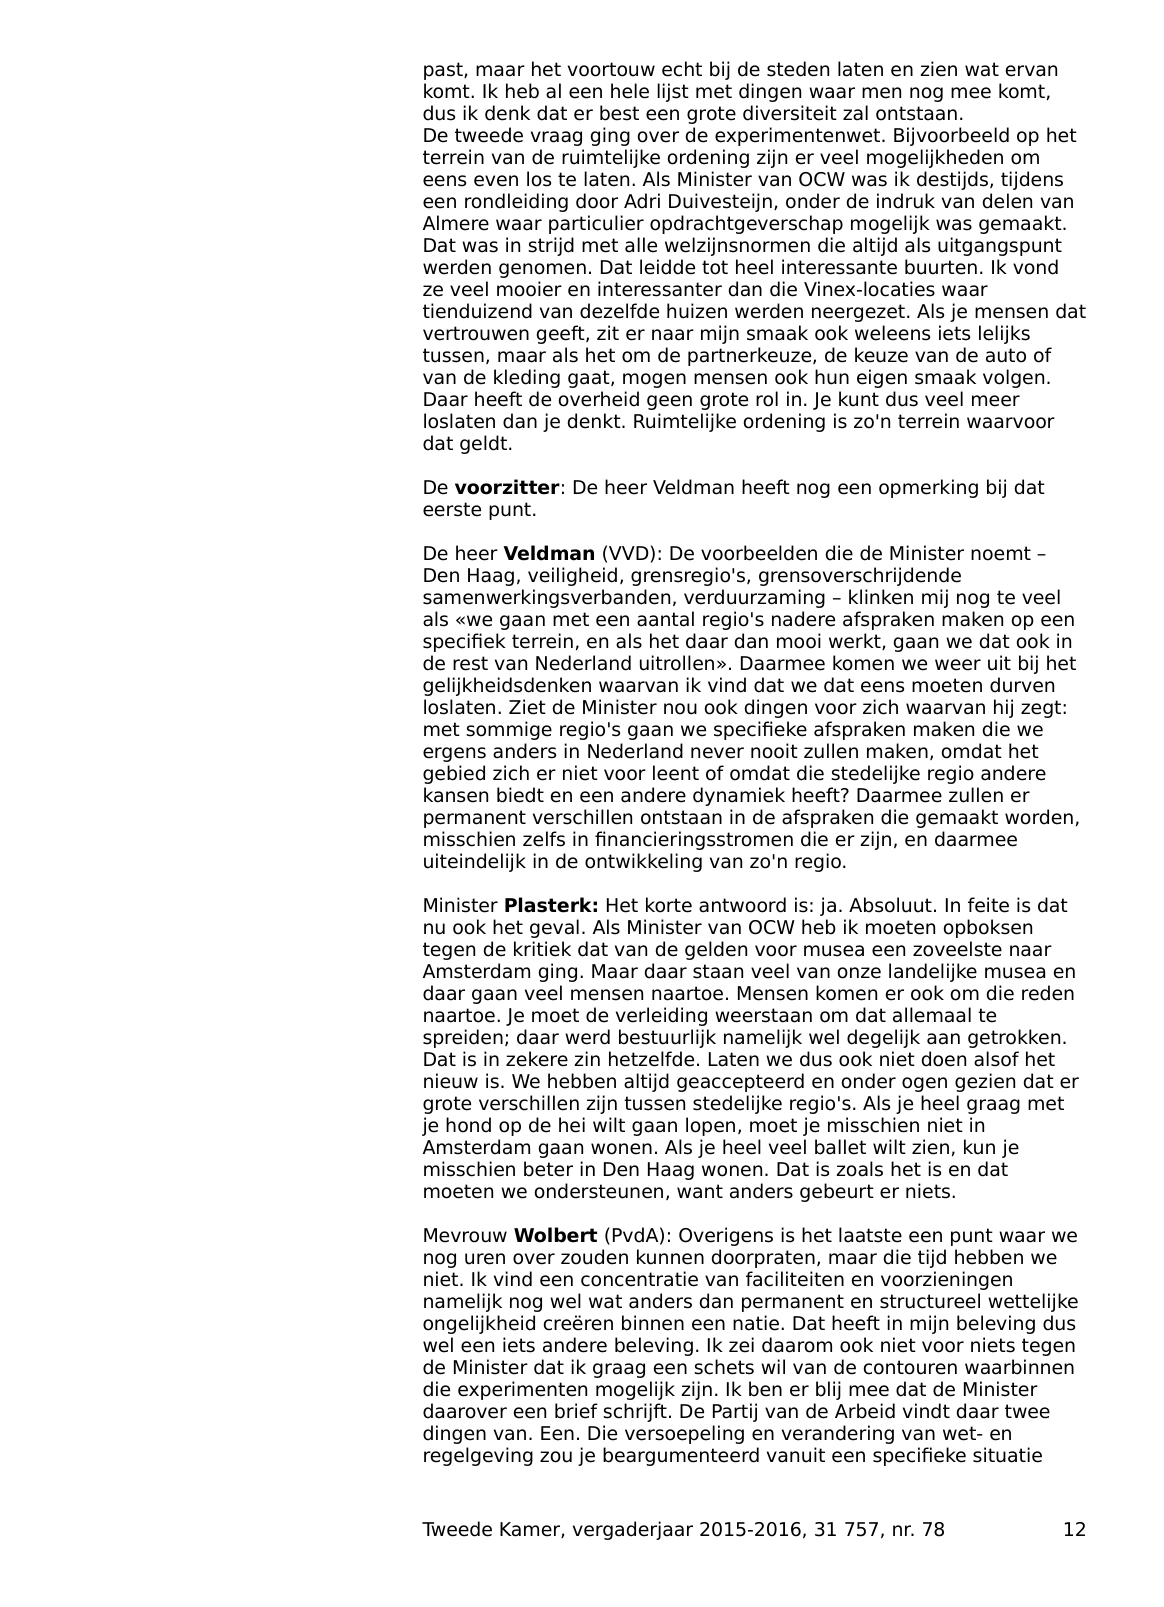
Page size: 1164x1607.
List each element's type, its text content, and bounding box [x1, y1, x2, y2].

text De heer Veldman (VVD): De voorbeelden die de Minister noemt – Den Haag, veiligheid, grensregio's, grensoverschrijdende samenwerkingsverbanden, verduurzaming – klinken mij nog te veel als «we gaan met een aantal regio's nadere afspraken maken op een specifiek terrein, en als het daar dan mooi werkt, gaan we dat ook in de rest van Nederland uitrollen». Daarmee komen we weer uit bij het gelijkheidsdenken waarvan ik vind dat we dat eens moeten durven loslaten. Ziet de Minister nou ook dingen voor zich waarvan hij zegt: met sommige regio's gaan we specifieke afspraken maken die we ergens anders in Nederland never nooit zullen maken, omdat het gebied zich er niet voor leent of omdat die stedelijke regio andere kansen biedt en een andere dynamiek heeft? Daarmee zullen er permanent verschillen ontstaan in de afspraken die gemaakt worden, misschien zelfs in financieringsstromen die er zijn, en daarmee uiteindelijk in de ontwikkeling van zo'n regio. [422, 543, 1087, 873]
text Mevrouw Wolbert (PvdA): Overigens is het laatste een punt waar we nog uren over zouden kunnen doorpraten, maar die tijd hebben we niet. Ik vind een concentratie van faciliteiten en voorzieningen namelijk nog wel wat anders dan permanent en structureel wettelijke ongelijkheid creëren binnen een natie. Dat heeft in mijn beleving dus wel een iets andere beleving. Ik zei daarom ook niet voor niets tegen de Minister dat ik graag een schets wil van de contouren waarbinnen die experimenten mogelijk zijn. Ik ben er blij mee dat de Minister daarover een brief schrijft. De Partij van de Arbeid vindt daar twee dingen van. Een. Die versoepeling en verandering van wet- en regelgeving zou je beargumenteerd vanuit een specifieke situatie [422, 1225, 1087, 1467]
text De tweede vraag ging over de experimentenwet. Bijvoorbeeld op het terrein van de ruimtelijke ordening zijn er veel mogelijkheden om eens even los te laten. Als Minister van OCW was ik destijds, tijdens een rondleiding door Adri Duivesteijn, onder de indruk van delen van Almere waar particulier opdrachtgeverschap mogelijk was gemaakt. Dat was in strijd met alle welzijnsnormen die altijd als uitgangspunt werden genomen. Dat leidde tot heel interessante buurten. Ik vond ze veel mooier en interessanter dan die Vinex-locaties waar tienduizend van dezelfde huizen werden neergezet. Als je mensen dat vertrouwen geeft, zit er naar mijn smaak ook weleens iets lelijks tussen, maar als het om de partnerkeuze, de keuze van de auto of van de kleding gaat, mogen mensen ook hun eigen smaak volgen. Daar heeft de overheid geen grote rol in. Je kunt dus veel meer loslaten dan je denkt. Ruimtelijke ordening is zo'n terrein waarvoor dat geldt. [422, 125, 1087, 455]
text past, maar het voortouw echt bij de steden laten en zien wat ervan komt. Ik heb al een hele lijst met dingen waar men nog mee komt, dus ik denk dat er best een grote diversiteit zal ontstaan. [422, 59, 1087, 125]
text Minister Plasterk: Het korte antwoord is: ja. Absoluut. In feite is dat nu ook het geval. Als Minister van OCW heb ik moeten opboksen tegen de kritiek dat van de gelden voor musea een zoveelste naar Amsterdam ging. Maar daar staan veel van onze landelijke musea en daar gaan veel mensen naartoe. Mensen komen er ook om die reden naartoe. Je moet de verleiding weerstaan om dat allemaal te spreiden; daar werd bestuurlijk namelijk wel degelijk aan getrokken. Dat is in zekere zin hetzelfde. Laten we dus ook niet doen alsof het nieuw is. We hebben altijd geaccepteerd en onder ogen gezien dat er grote verschillen zijn tussen stedelijke regio's. Als je heel graag met je hond op de hei wilt gaan lopen, moet je misschien niet in Amsterdam gaan wonen. Als je heel veel ballet wilt zien, kun je misschien beter in Den Haag wonen. Dat is zoals het is en dat moeten we ondersteunen, want anders gebeurt er niets. [422, 895, 1087, 1203]
text De voorzitter: De heer Veldman heeft nog een opmerking bij dat eerste punt. [422, 477, 1087, 521]
